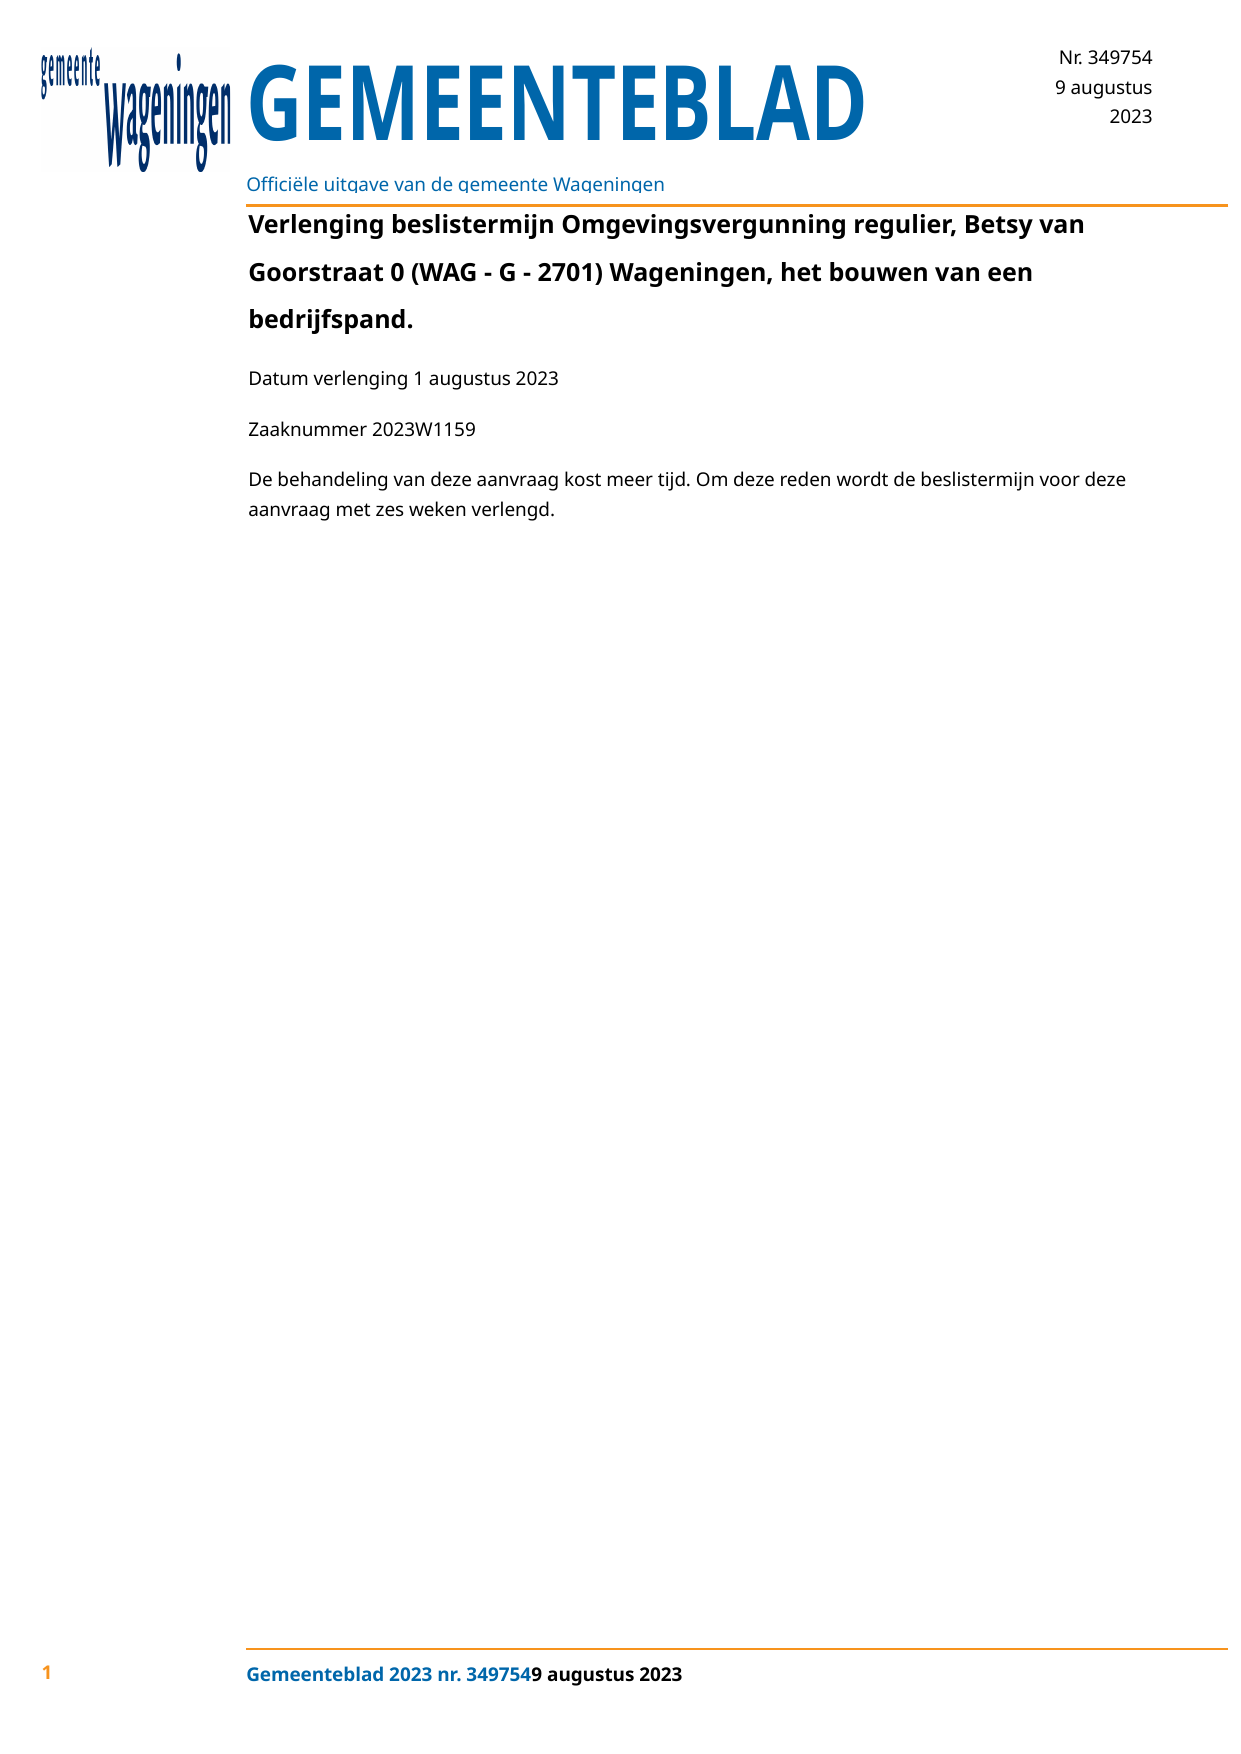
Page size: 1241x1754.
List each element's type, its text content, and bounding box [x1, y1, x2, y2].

text Zaaknummer 2023W1159 [248, 416, 1152, 442]
text De behandeling van deze aanvraag kost meer tijd. Om deze reden wordt de beslistermijn voor deze aanvraag met zes weken verlengd. [248, 466, 1152, 522]
text Verlenging beslistermijn Omgevingsvergunning regulier, Betsy van Goorstraat 0 (WAG - G - 2701) Wageningen, het bouwen van een bedrijfspand. [248, 207, 1152, 336]
text Datum verlenging 1 augustus 2023 [248, 366, 1152, 391]
picture [41, 47, 231, 172]
